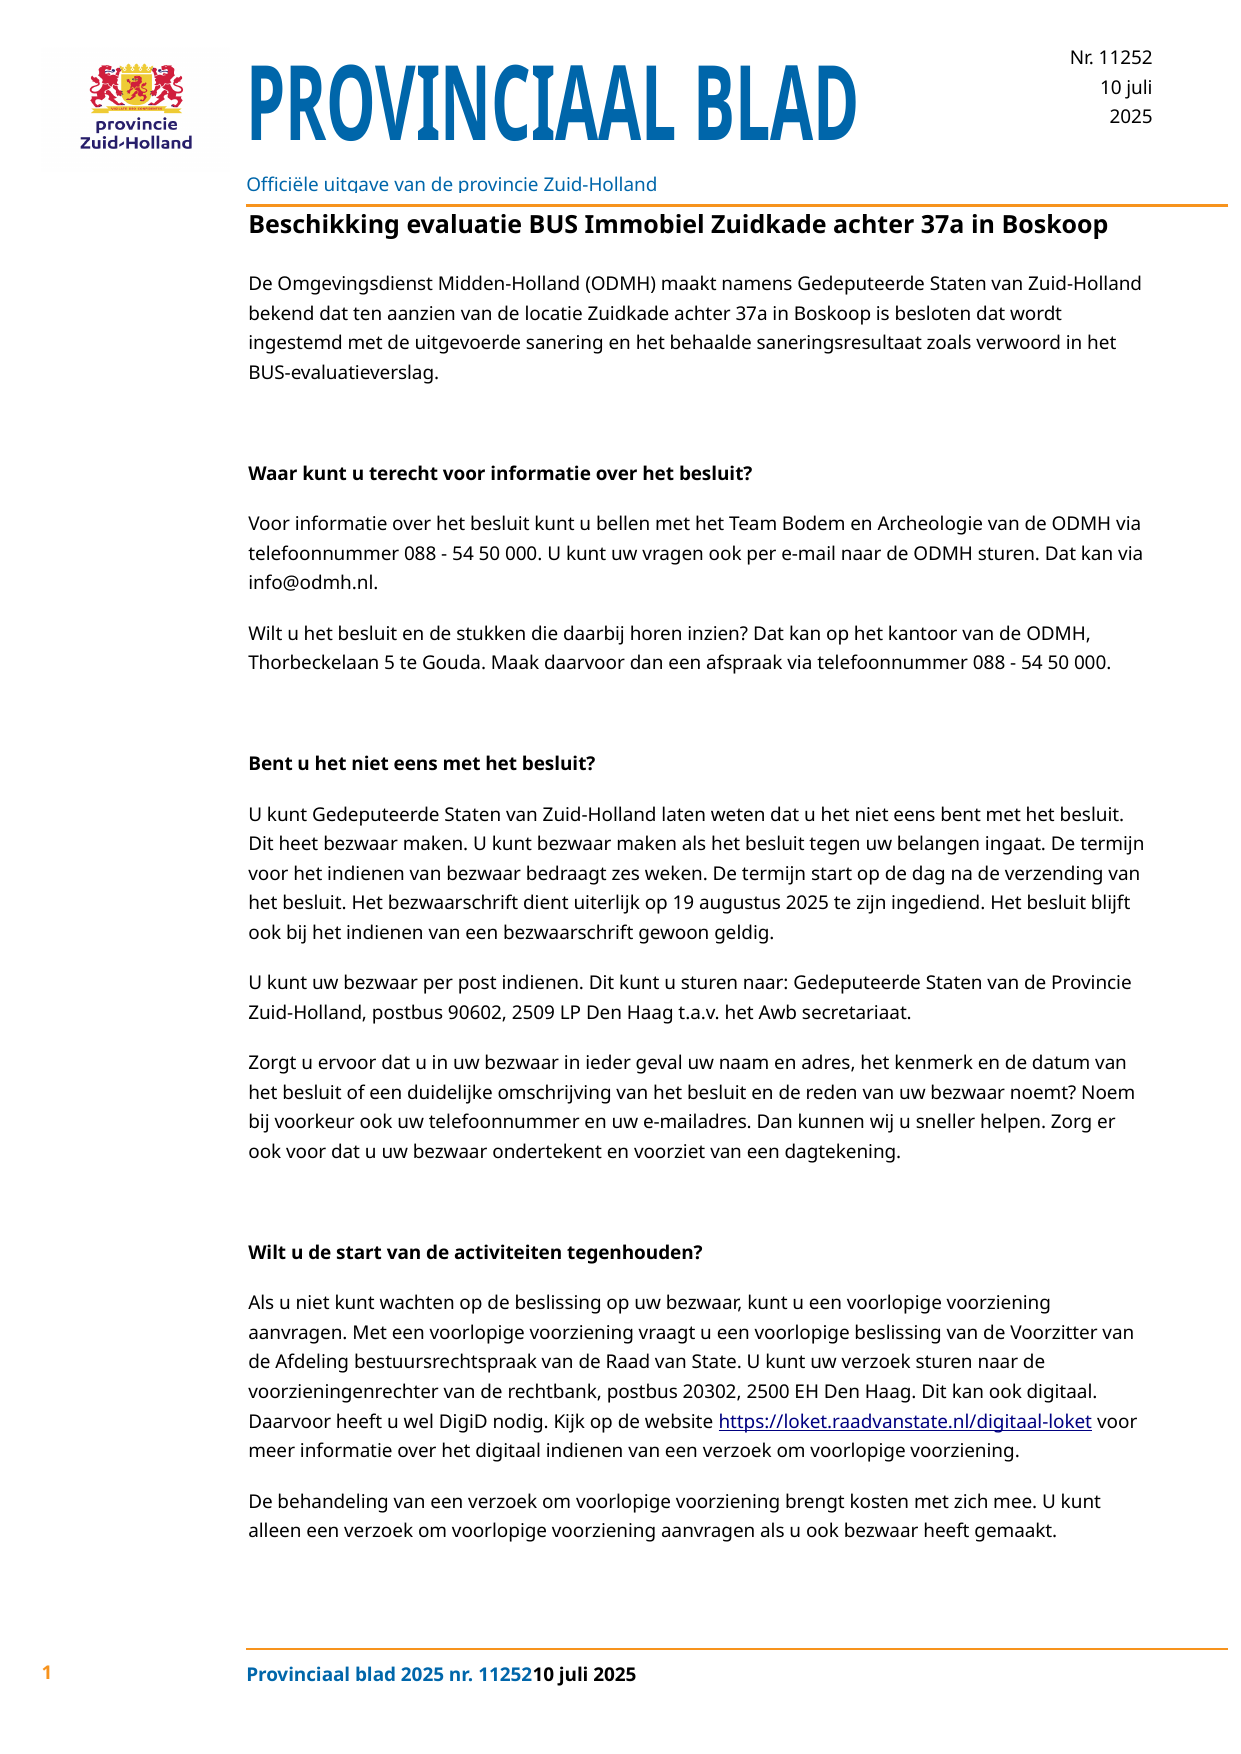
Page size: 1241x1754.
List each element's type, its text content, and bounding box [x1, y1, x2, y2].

text Beschikking evaluatie BUS Immobiel Zuidkade achter 37a in Boskoop [248, 207, 1152, 241]
text U kunt uw bezwaar per post indienen. Dit kunt u sturen naar: Gedeputeerde Staten van de Provincie Zuid-Holland, postbus 90602, 2509 LP Den Haag t.a.v. het Awb secretariaat. [248, 969, 1152, 1025]
text Wilt u de start van de activiteiten tegenhouden? [248, 1239, 1152, 1265]
text Wilt u het besluit en de stukken die daarbij horen inzien? Dat kan op het kantoor van de ODMH, Thorbeckelaan 5 te Gouda. Maak daarvoor dan een afspraak via telefoonnummer 088 - 54 50 000. [248, 620, 1152, 675]
text Bent u het niet eens met het besluit? [248, 750, 1152, 776]
picture [41, 47, 231, 172]
text De Omgevingsdienst Midden-Holland (ODMH) maakt namens Gedeputeerde Staten van Zuid-Holland bekend dat ten aanzien van de locatie Zuidkade achter 37a in Boskoop is besloten dat wordt ingestemd met de uitgevoerde sanering en het behaalde saneringsresultaat zoals verwoord in het BUS-evaluatieverslag. [248, 270, 1152, 385]
text U kunt Gedeputeerde Staten van Zuid-Holland laten weten dat u het niet eens bent met het besluit. Dit heet bezwaar maken. U kunt bezwaar maken als het besluit tegen uw belangen ingaat. De termijn voor het indienen van bezwaar bedraagt zes weken. De termijn start op de dag na de verzending van het besluit. Het bezwaarschrift dient uiterlijk op 19 augustus 2025 te zijn ingediend. Het besluit blijft ook bij het indienen van een bezwaarschrift gewoon geldig. [248, 801, 1152, 945]
text Zorgt u ervoor dat u in uw bezwaar in ieder geval uw naam en adres, het kenmerk en de datum van het besluit of een duidelijke omschrijving van het besluit en de reden van uw bezwaar noemt? Noem bij voorkeur ook uw telefoonnummer en uw e-mailadres. Dan kunnen wij u sneller helpen. Zorg er ook voor dat u uw bezwaar ondertekent en voorziet van een dagtekening. [248, 1049, 1152, 1164]
text Voor informatie over het besluit kunt u bellen met het Team Bodem en Archeologie van de ODMH via telefoonnummer 088 - 54 50 000. U kunt uw vragen ook per e-mail naar de ODMH sturen. Dat kan via info@odmh.nl. [248, 510, 1152, 595]
text De behandeling van een verzoek om voorlopige voorziening brengt kosten met zich mee. U kunt alleen een verzoek om voorlopige voorziening aanvragen als u ook bezwaar heeft gemaakt. [248, 1488, 1152, 1543]
text Als u niet kunt wachten op de beslissing op uw bezwaar, kunt u een voorlopige voorziening aanvragen. Met een voorlopige voorziening vraagt u een voorlopige beslissing van de Voorzitter van de Afdeling bestuursrechtspraak van de Raad van State. U kunt uw verzoek sturen naar de voorzieningenrechter van de rechtbank, postbus 20302, 2500 EH Den Haag. Dit kan ook digitaal. Daarvoor heeft u wel DigiD nodig. Kijk op de website https://loket.raadvanstate.nl/digitaal-loket voor meer informatie over het digitaal indienen van een verzoek om voorlopige voorziening. [248, 1289, 1152, 1463]
text Waar kunt u terecht voor informatie over het besluit? [248, 460, 1152, 486]
